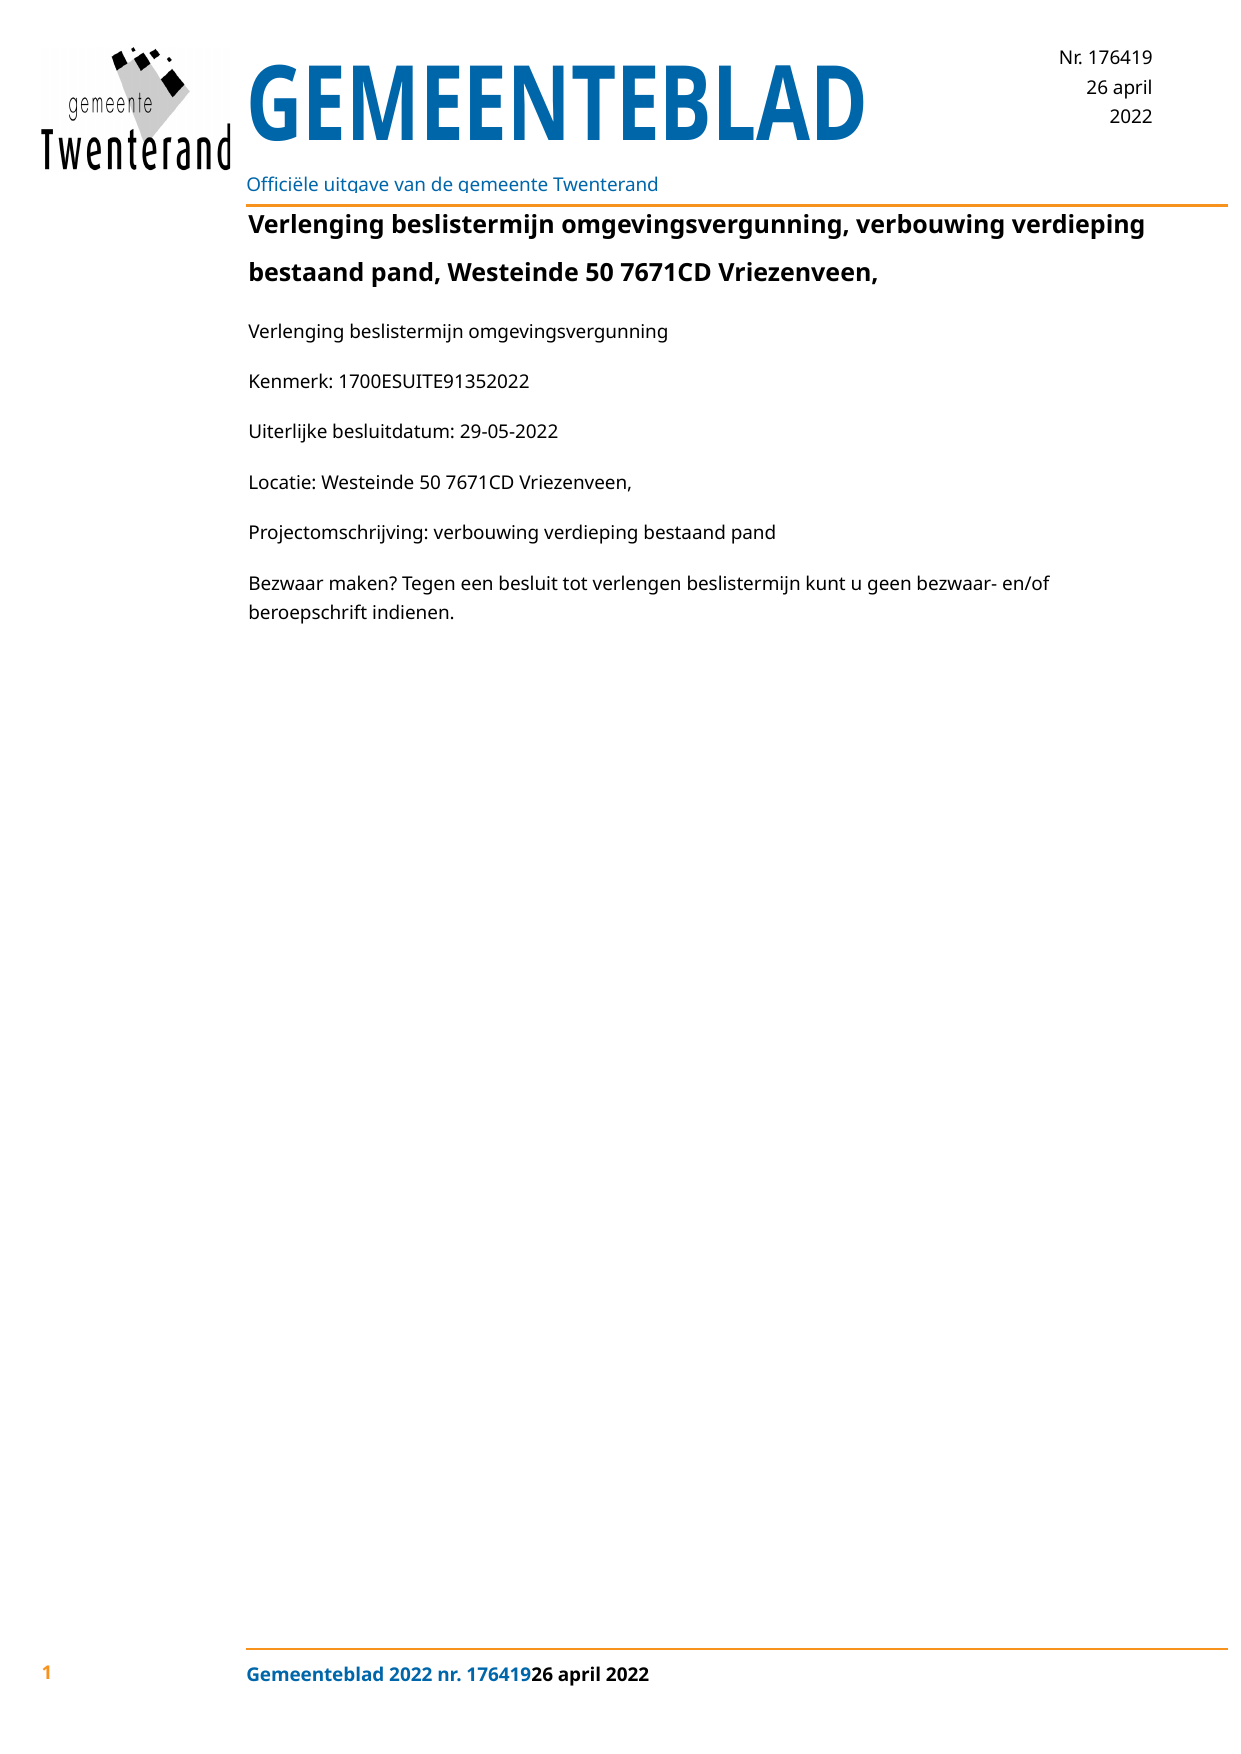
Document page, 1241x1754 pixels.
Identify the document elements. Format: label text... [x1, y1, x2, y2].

text Uiterlijke besluitdatum: 29-05-2022 [248, 419, 1152, 444]
text Locatie: Westeinde 50 7671CD Vriezenveen, [248, 469, 1152, 495]
text Projectomschrijving: verbouwing verdieping bestaand pand [248, 519, 1152, 545]
text Verlenging beslistermijn omgevingsvergunning [248, 318, 1152, 344]
text Kenmerk: 1700ESUITE91352022 [248, 368, 1152, 394]
text Verlenging beslistermijn omgevingsvergunning, verbouwing verdieping bestaand pand, Westeinde 50 7671CD Vriezenveen, [248, 207, 1152, 288]
picture [41, 47, 231, 172]
text Bezwaar maken? Tegen een besluit tot verlengen beslistermijn kunt u geen bezwaar- en/of beroepschrift indienen. [248, 570, 1152, 625]
